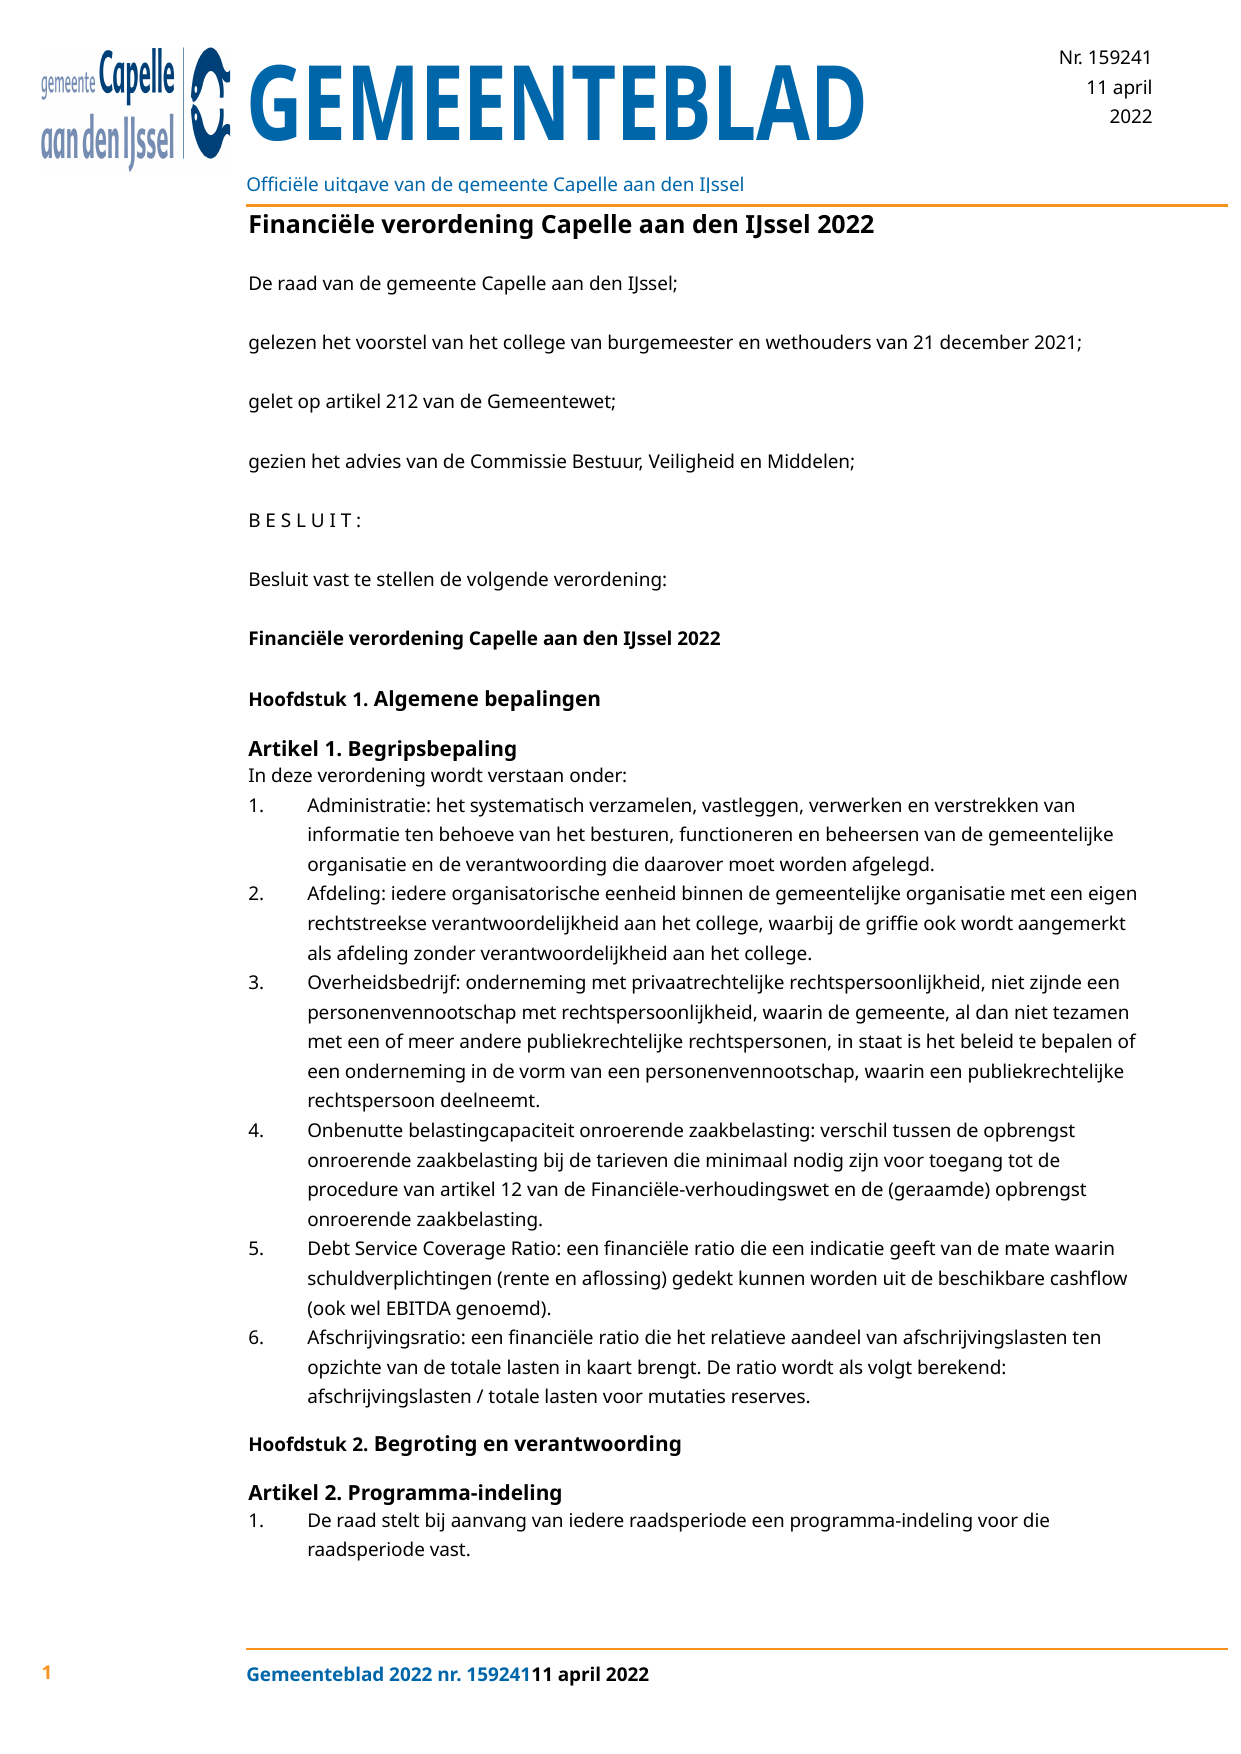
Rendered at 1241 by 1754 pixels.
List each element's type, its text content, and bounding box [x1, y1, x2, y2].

list Administratie: het systematisch verzamelen, vastleggen, verwerken en verstrekken van informatie ten behoeve van het besturen, functioneren en beheersen van de gemeentelijke organisatie en de verantwoording die daarover moet worden afgelegd. [248, 792, 1152, 877]
text De raad van de gemeente Capelle aan den IJssel; [248, 270, 1152, 296]
text Financiële verordening Capelle aan den IJssel 2022 [248, 207, 1152, 241]
text In deze verordening wordt verstaan onder: [248, 762, 1152, 788]
text gelet op artikel 212 van de Gemeentewet; [248, 389, 1152, 414]
picture [41, 47, 231, 172]
text Hoofdstuk 1. Algemene bepalingen [248, 684, 1152, 713]
text gelezen het voorstel van het college van burgemeester en wethouders van 21 december 2021; [248, 329, 1152, 355]
text gezien het advies van de Commissie Bestuur, Veiligheid en Middelen; [248, 448, 1152, 473]
list De raad stelt bij aanvang van iedere raadsperiode een programma-indeling voor die raadsperiode vast. [248, 1507, 1152, 1562]
text Artikel 1. Begripsbepaling [248, 734, 1152, 762]
text Hoofdstuk 2. Begroting en verantwoording [248, 1429, 1152, 1457]
text Besluit vast te stellen de volgende verordening: [248, 566, 1152, 592]
text B E S L U I T : [248, 507, 1152, 533]
text Financiële verordening Capelle aan den IJssel 2022 [248, 625, 1152, 651]
list Overheidsbedrijf: onderneming met privaatrechtelijke rechtspersoonlijkheid, niet zijnde een personenvennootschap met rechtspersoonlijkheid, waarin de gemeente, al dan niet tezamen met een of meer andere publiekrechtelijke rechtspersonen, in staat is het beleid te bepalen of een onderneming in de vorm van een personenvennootschap, waarin een publiekrechtelijke rechtspersoon deelneemt. [248, 969, 1152, 1113]
list Debt Service Coverage Ratio: een financiële ratio die een indicatie geeft van de mate waarin schuldverplichtingen (rente en aflossing) gedekt kunnen worden uit de beschikbare cashflow (ook wel EBITDA genoemd). [248, 1236, 1152, 1320]
list Afschrijvingsratio: een financiële ratio die het relatieve aandeel van afschrijvingslasten ten opzichte van de totale lasten in kaart brengt. De ratio wordt als volgt berekend: afschrijvingslasten / totale lasten voor mutaties reserves. [248, 1324, 1152, 1409]
list Onbenutte belastingcapaciteit onroerende zaakbelasting: verschil tussen de opbrengst onroerende zaakbelasting bij de tarieven die minimaal nodig zijn voor toegang tot de procedure van artikel 12 van de Financiële-verhoudingswet en de (geraamde) opbrengst onroerende zaakbelasting. [248, 1117, 1152, 1232]
list Afdeling: iedere organisatorische eenheid binnen de gemeentelijke organisatie met een eigen rechtstreekse verantwoordelijkheid aan het college, waarbij de griffie ook wordt aangemerkt als afdeling zonder verantwoordelijkheid aan het college. [248, 881, 1152, 965]
text Artikel 2. Programma-indeling [248, 1478, 1152, 1507]
